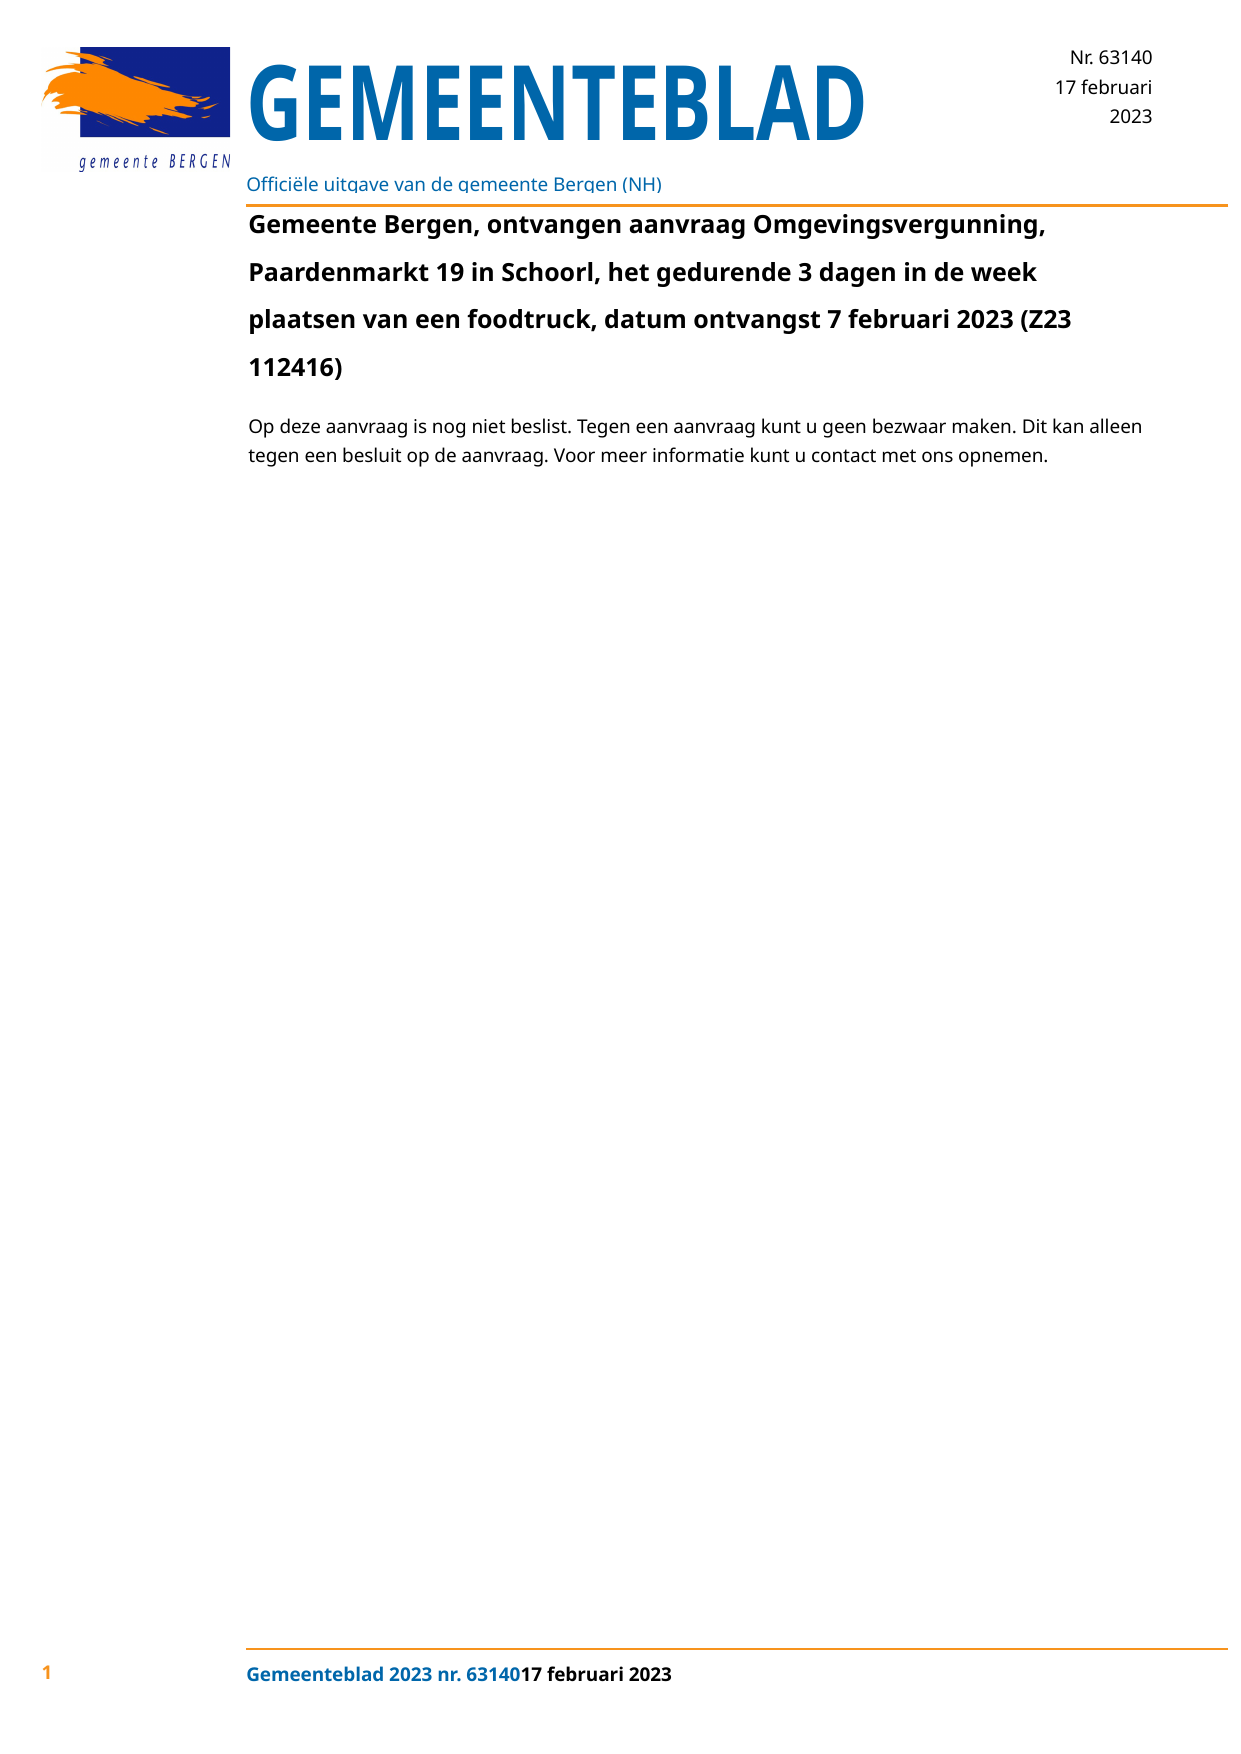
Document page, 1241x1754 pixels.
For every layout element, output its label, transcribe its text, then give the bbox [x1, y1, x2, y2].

text Gemeente Bergen, ontvangen aanvraag Omgevingsvergunning, Paardenmarkt 19 in Schoorl, het gedurende 3 dagen in de week plaatsen van een foodtruck, datum ontvangst 7 februari 2023 (Z23 112416) [248, 207, 1152, 384]
picture [41, 47, 231, 172]
text Op deze aanvraag is nog niet beslist. Tegen een aanvraag kunt u geen bezwaar maken. Dit kan alleen tegen een besluit op de aanvraag. Voor meer informatie kunt u contact met ons opnemen. [248, 413, 1152, 468]
